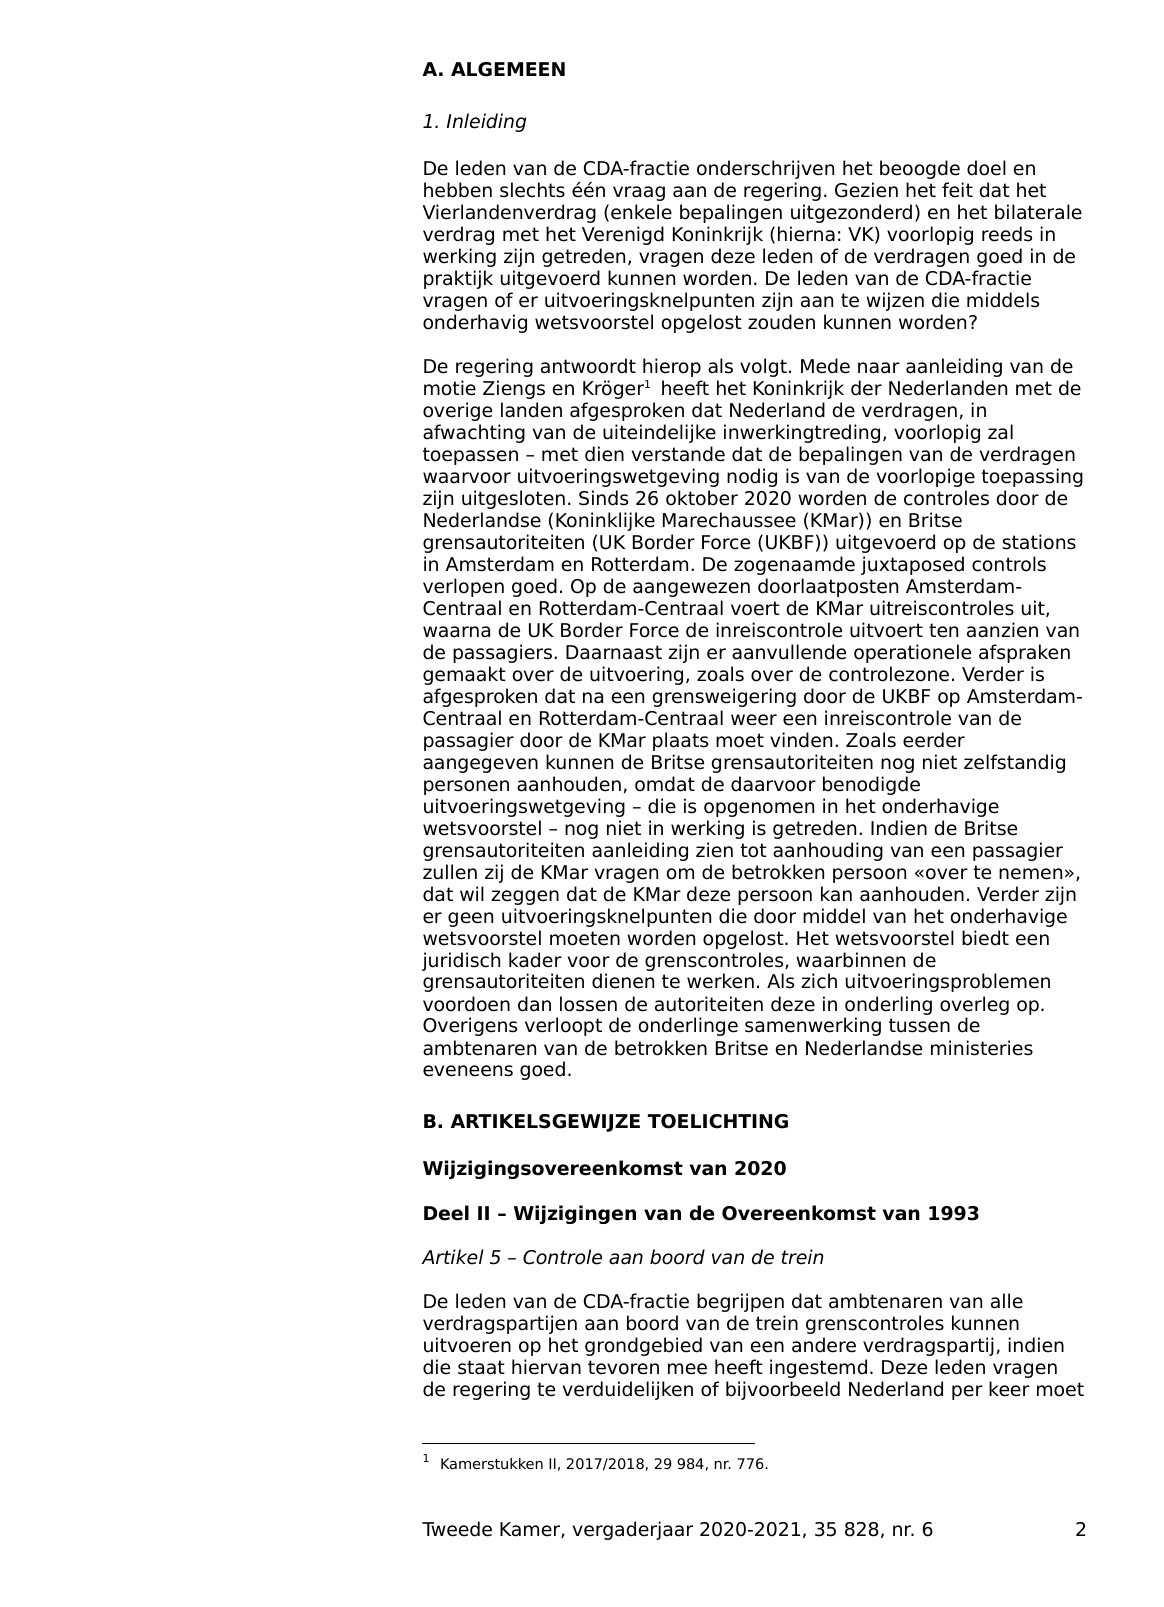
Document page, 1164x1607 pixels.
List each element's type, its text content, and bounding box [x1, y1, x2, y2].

text De leden van de CDA-fractie begrijpen dat ambtenaren van alle verdragspartijen aan boord van de trein grenscontroles kunnen uitvoeren op het grondgebied van een andere verdragspartij, indien die staat hiervan tevoren mee heeft ingestemd. Deze leden vragen de regering te verduidelijken of bijvoorbeeld Nederland per keer moet [422, 1291, 1087, 1401]
subtitle B. ARTIKELSGEWIJZE TOELICHTING [422, 1111, 1087, 1133]
subtitle 1. Inleiding [422, 111, 1087, 133]
subtitle A. ALGEMEEN [422, 59, 1087, 81]
subtitle Artikel 5 – Controle aan boord van de trein [422, 1247, 1087, 1269]
text Kamerstukken II, 2017/2018, 29 984, nr. 776. [422, 1452, 1087, 1474]
text Overigens verloopt de onderlinge samenwerking tussen de ambtenaren van de betrokken Britse en Nederlandse ministeries eveneens goed. [422, 1015, 1087, 1081]
text De leden van de CDA-fractie onderschrijven het beoogde doel en hebben slechts één vraag aan de regering. Gezien het feit dat het Vierlandenverdrag (enkele bepalingen uitgezonderd) en het bilaterale verdrag met het Verenigd Koninkrijk (hierna: VK) voorlopig reeds in werking zijn getreden, vragen deze leden of de verdragen goed in de praktijk uitgevoerd kunnen worden. De leden van de CDA-fractie vragen of er uitvoeringsknelpunten zijn aan te wijzen die middels onderhavig wetsvoorstel opgelost zouden kunnen worden? [422, 158, 1087, 334]
subtitle Wijzigingsovereenkomst van 2020 [422, 1158, 1087, 1180]
text De regering antwoordt hierop als volgt. Mede naar aanleiding van de motie Ziengs en Kröger heeft het Koninkrijk der Nederlanden met de overige landen afgesproken dat Nederland de verdragen, in afwachting van de uiteindelijke inwerkingtreding, voorlopig zal toepassen – met dien verstande dat de bepalingen van de verdragen waarvoor uitvoeringswetgeving nodig is van de voorlopige toepassing zijn uitgesloten. Sinds 26 oktober 2020 worden de controles door de Nederlandse (Koninklijke Marechaussee (KMar)) en Britse grensautoriteiten (UK Border Force (UKBF)) uitgevoerd op de stations in Amsterdam en Rotterdam. De zogenaamde juxtaposed controls verlopen goed. Op de aangewezen doorlaatposten Amsterdam-Centraal en Rotterdam-Centraal voert de KMar uitreiscontroles uit, waarna de UK Border Force de inreiscontrole uitvoert ten aanzien van de passagiers. Daarnaast zijn er aanvullende operationele afspraken gemaakt over de uitvoering, zoals over de controlezone. Verder is afgesproken dat na een grensweigering door de UKBF op Amsterdam-Centraal en Rotterdam-Centraal weer een inreiscontrole van de passagier door de KMar plaats moet vinden. Zoals eerder aangegeven kunnen de Britse grensautoriteiten nog niet zelfstandig personen aanhouden, omdat de daarvoor benodigde uitvoeringswetgeving – die is opgenomen in het onderhavige wetsvoorstel – nog niet in werking is getreden. Indien de Britse grensautoriteiten aanleiding zien tot aanhouding van een passagier zullen zij de KMar vragen om de betrokken persoon «over te nemen», dat wil zeggen dat de KMar deze persoon kan aanhouden. Verder zijn er geen uitvoeringsknelpunten die door middel van het onderhavige wetsvoorstel moeten worden opgelost. Het wetsvoorstel biedt een juridisch kader voor de grenscontroles, waarbinnen de grensautoriteiten dienen te werken. Als zich uitvoeringsproblemen voordoen dan lossen de autoriteiten deze in onderling overleg op. [422, 356, 1087, 1015]
subtitle Deel II – Wijzigingen van de Overeenkomst van 1993 [422, 1202, 1087, 1224]
